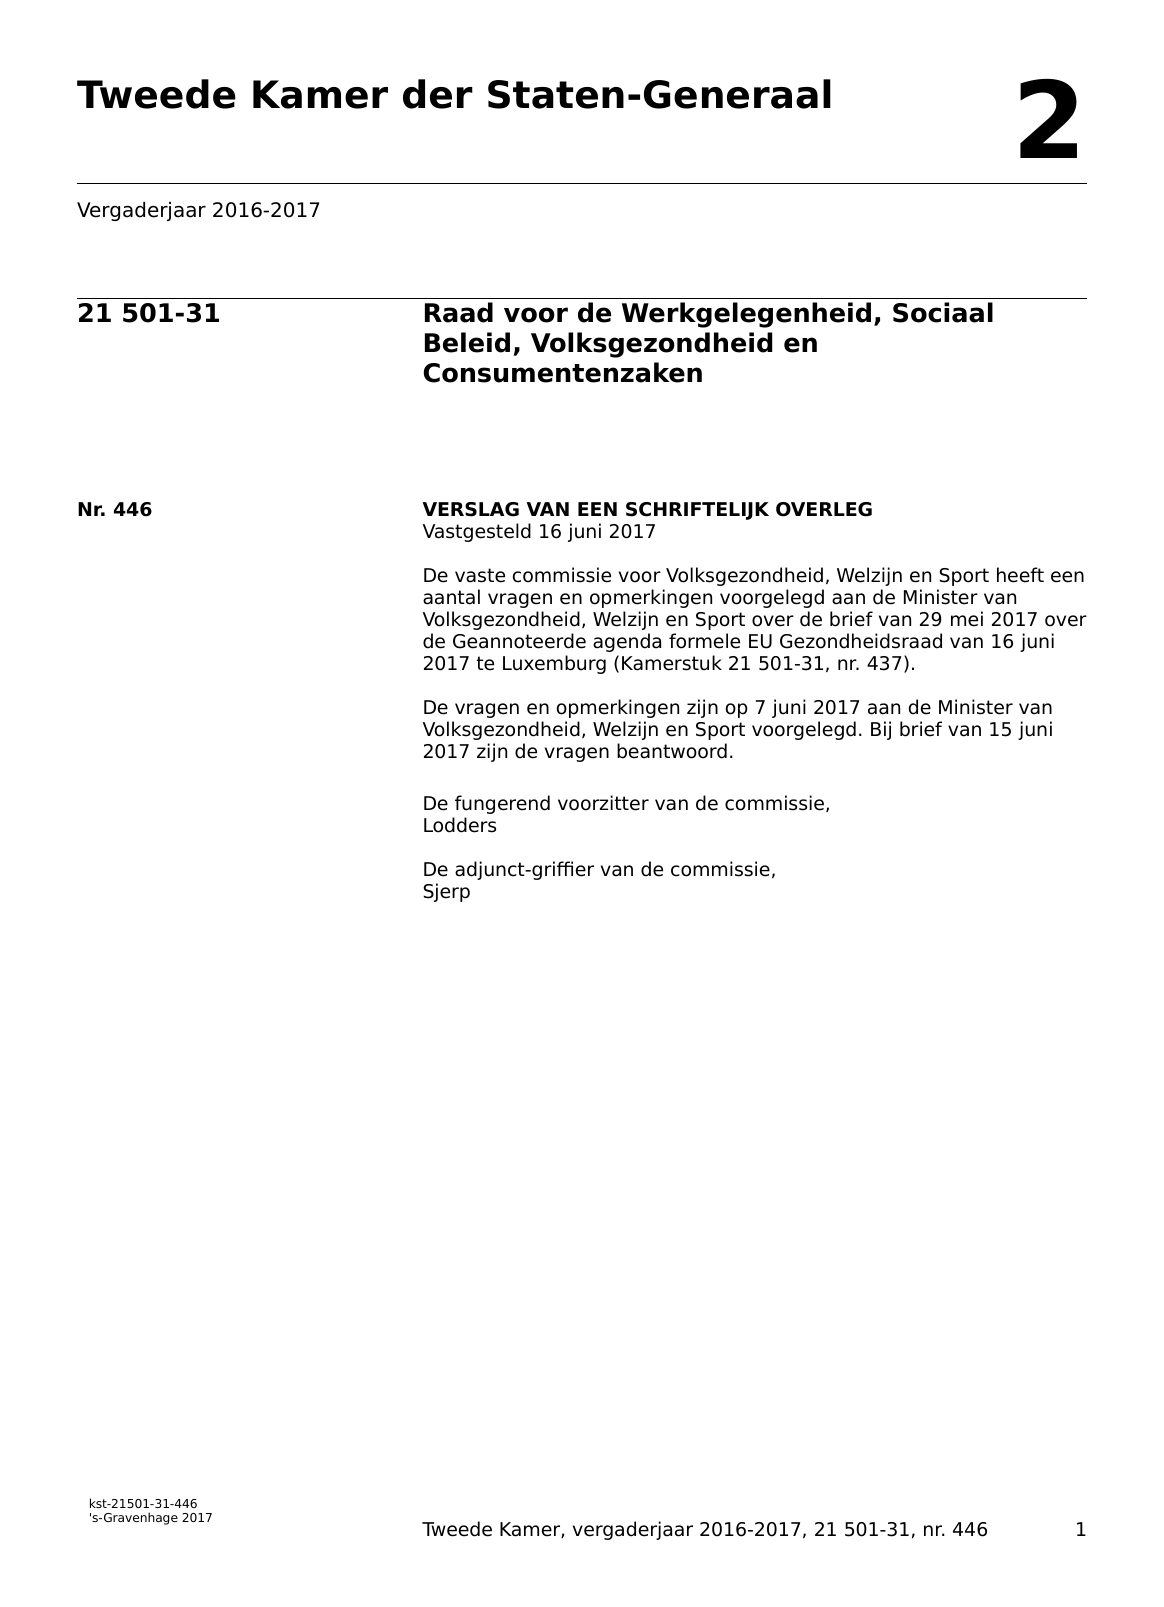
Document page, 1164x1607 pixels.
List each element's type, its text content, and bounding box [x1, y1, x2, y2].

text Vastgesteld 16 juni 2017 [422, 521, 1087, 543]
text De fungerend voorzitter van de commissie, Lodders [422, 793, 1087, 837]
text De vaste commissie voor Volksgezondheid, Welzijn en Sport heeft een aantal vragen en opmerkingen voorgelegd aan de Minister van Volksgezondheid, Welzijn en Sport over de brief van 29 mei 2017 over de Geannoteerde agenda formele EU Gezondheidsraad van 16 juni 2017 te Luxemburg (Kamerstuk 21 501-31, nr. 437). [422, 565, 1087, 675]
text kst-21501-31-446 [88, 1497, 323, 1511]
table_cell Vergaderjaar 2016-2017 [77, 184, 1087, 298]
text De vragen en opmerkingen zijn op 7 juni 2017 aan de Minister van Volksgezondheid, Welzijn en Sport voorgelegd. Bij brief van 15 juni 2017 zijn de vragen beantwoord. [422, 697, 1087, 763]
text De adjunct-griffier van de commissie, Sjerp [422, 859, 1087, 903]
subtitle Nr. 446 VERSLAG VAN EEN SCHRIFTELIJK OVERLEG [77, 499, 1087, 521]
table_header Tweede Kamer der Staten-Generaal [77, 59, 886, 183]
text 's-Gravenhage 2017 [88, 1511, 323, 1525]
subtitle 21 501-31 Raad voor de Werkgelegenheid, Sociaal Beleid, Volksgezondheid en Consumentenzaken [77, 299, 1087, 388]
table_header 2 [886, 59, 1087, 183]
